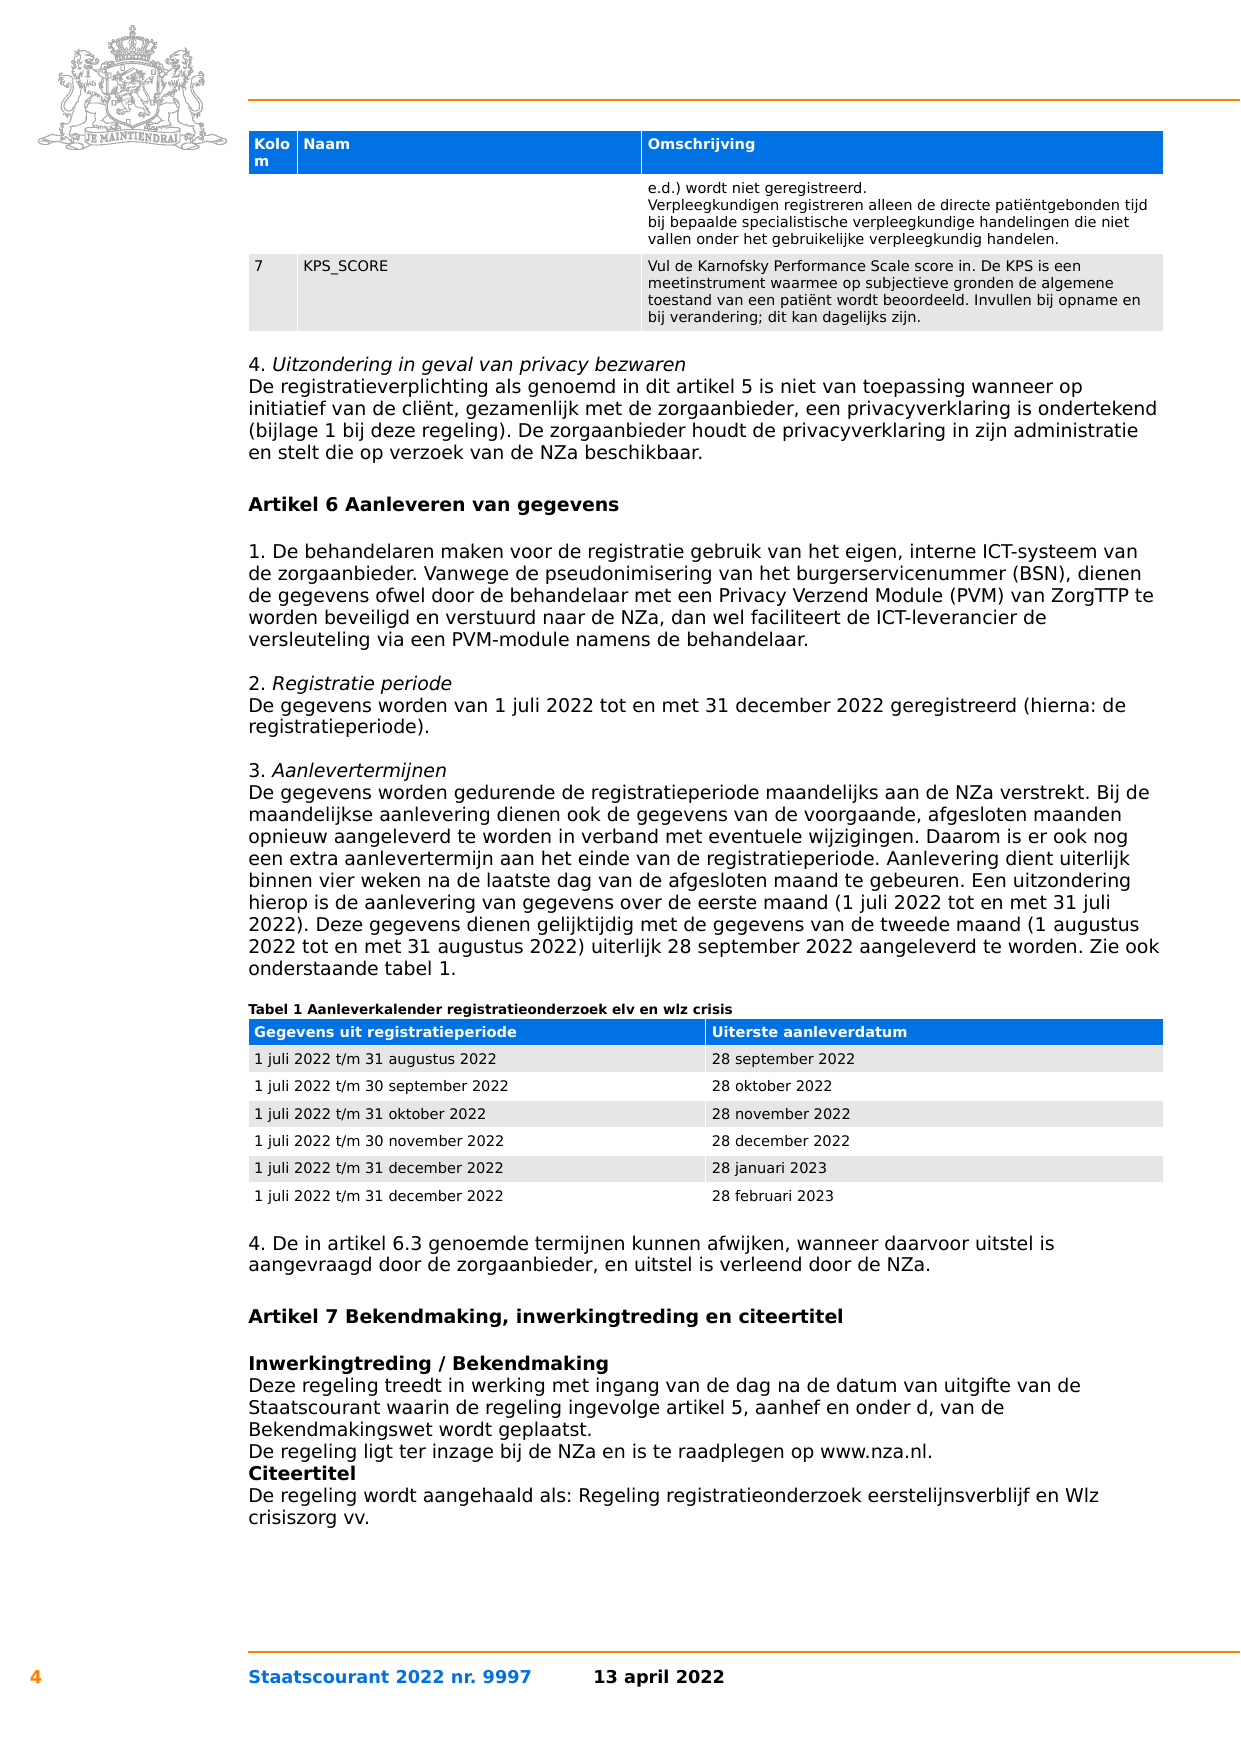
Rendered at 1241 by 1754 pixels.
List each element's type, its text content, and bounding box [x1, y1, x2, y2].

subtitle Artikel 7 Bekendmaking, inwerkingtreding en citeertitel [248, 1306, 1163, 1328]
table_cell 28 januari 2023 [706, 1156, 1163, 1182]
text 3. Aanlevertermijnen [248, 760, 1163, 782]
table_cell 28 oktober 2022 [706, 1074, 1163, 1100]
table_cell KPS_SCORE [298, 254, 641, 331]
table_header Kolom [249, 131, 297, 174]
table_cell e.d.) wordt niet geregistreerd. Verpleegkundigen registreren alleen de directe patiëntgebonden tijd bij bepaalde specialistische verpleegkundige handelingen die niet vallen onder het gebruikelijke verpleegkundig handelen. [642, 175, 1163, 253]
text De regeling wordt aangehaald als: Regeling registratieonderzoek eerstelijnsverblijf en Wlz crisiszorg vv. [248, 1485, 1163, 1529]
table_cell Uiterste aanleverdatum [706, 1019, 1163, 1045]
text 4. De in artikel 6.3 genoemde termijnen kunnen afwijken, wanneer daarvoor uitstel is aangevraagd door de zorgaanbieder, en uitstel is verleend door de NZa. [248, 1232, 1163, 1276]
table_header Naam [298, 131, 641, 174]
table_cell 1 juli 2022 t/m 31 oktober 2022 [249, 1101, 705, 1127]
table_cell 1 juli 2022 t/m 31 december 2022 [249, 1156, 705, 1182]
table_cell 1 juli 2022 t/m 31 augustus 2022 [249, 1046, 705, 1072]
picture [38, 25, 227, 150]
text 1. De behandelaren maken voor de registratie gebruik van het eigen, interne ICT-systeem van de zorgaanbieder. Vanwege de pseudonimisering van het burgerservicenummer (BSN), dienen de gegevens ofwel door de behandelaar met een Privacy Verzend Module (PVM) van ZorgTTP te worden beveiligd en verstuurd naar de NZa, dan wel faciliteert de ICT-leverancier de versleuteling via een PVM-module namens de behandelaar. [248, 541, 1163, 651]
table_header Tabel 1 Aanleverkalender registratieonderzoek elv en wlz crisis [248, 1002, 1163, 1018]
table_cell 1 juli 2022 t/m 30 november 2022 [249, 1128, 705, 1155]
text 4. Uitzondering in geval van privacy bezwaren [248, 354, 1163, 376]
subtitle Artikel 6 Aanleveren van gegevens [248, 494, 1163, 516]
table_cell 28 december 2022 [706, 1128, 1163, 1155]
table_header Omschrijving [642, 131, 1163, 174]
table_cell 28 februari 2023 [706, 1183, 1163, 1209]
text 2. Registratie periode [248, 672, 1163, 694]
table_cell 7 [249, 254, 297, 331]
table_cell 28 september 2022 [706, 1046, 1163, 1072]
text De gegevens worden van 1 juli 2022 tot en met 31 december 2022 geregistreerd (hierna: de registratieperiode). [248, 694, 1163, 738]
text Inwerkingtreding / Bekendmaking [248, 1353, 1163, 1375]
text De registratieverplichting als genoemd in dit artikel 5 is niet van toepassing wanneer op initiatief van de cliënt, gezamenlijk met de zorgaanbieder, een privacyverklaring is ondertekend (bijlage 1 bij deze regeling). De zorgaanbieder houdt de privacyverklaring in zijn administratie en stelt die op verzoek van de NZa beschikbaar. [248, 376, 1163, 464]
table_cell 1 juli 2022 t/m 31 december 2022 [249, 1183, 705, 1209]
text Citeertitel [248, 1463, 1163, 1485]
table_cell 1 juli 2022 t/m 30 september 2022 [249, 1074, 705, 1100]
table_cell 28 november 2022 [706, 1101, 1163, 1127]
text De regeling ligt ter inzage bij de NZa en is te raadplegen op www.nza.nl. [248, 1441, 1163, 1463]
table_cell Vul de Karnofsky Performance Scale score in. De KPS is een meetinstrument waarmee op subjectieve gronden de algemene toestand van een patiënt wordt beoordeeld. Invullen bij opname en bij verandering; dit kan dagelijks zijn. [642, 254, 1163, 331]
text De gegevens worden gedurende de registratieperiode maandelijks aan de NZa verstrekt. Bij de maandelijkse aanlevering dienen ook de gegevens van de voorgaande, afgesloten maanden opnieuw aangeleverd te worden in verband met eventuele wijzigingen. Daarom is er ook nog een extra aanlevertermijn aan het einde van de registratieperiode. Aanlevering dient uiterlijk binnen vier weken na de laatste dag van de afgesloten maand te gebeuren. Een uitzondering hierop is de aanlevering van gegevens over de eerste maand (1 juli 2022 tot en met 31 juli 2022). Deze gegevens dienen gelijktijdig met de gegevens van de tweede maand (1 augustus 2022 tot en met 31 augustus 2022) uiterlijk 28 september 2022 aangeleverd te worden. Zie ook onderstaande tabel 1. [248, 782, 1163, 980]
table_cell [298, 175, 641, 253]
table_cell Gegevens uit registratieperiode [249, 1019, 705, 1045]
text Deze regeling treedt in werking met ingang van de dag na de datum van uitgifte van de Staatscourant waarin de regeling ingevolge artikel 5, aanhef en onder d, van de Bekendmakingswet wordt geplaatst. [248, 1375, 1163, 1441]
table_cell [249, 175, 297, 253]
